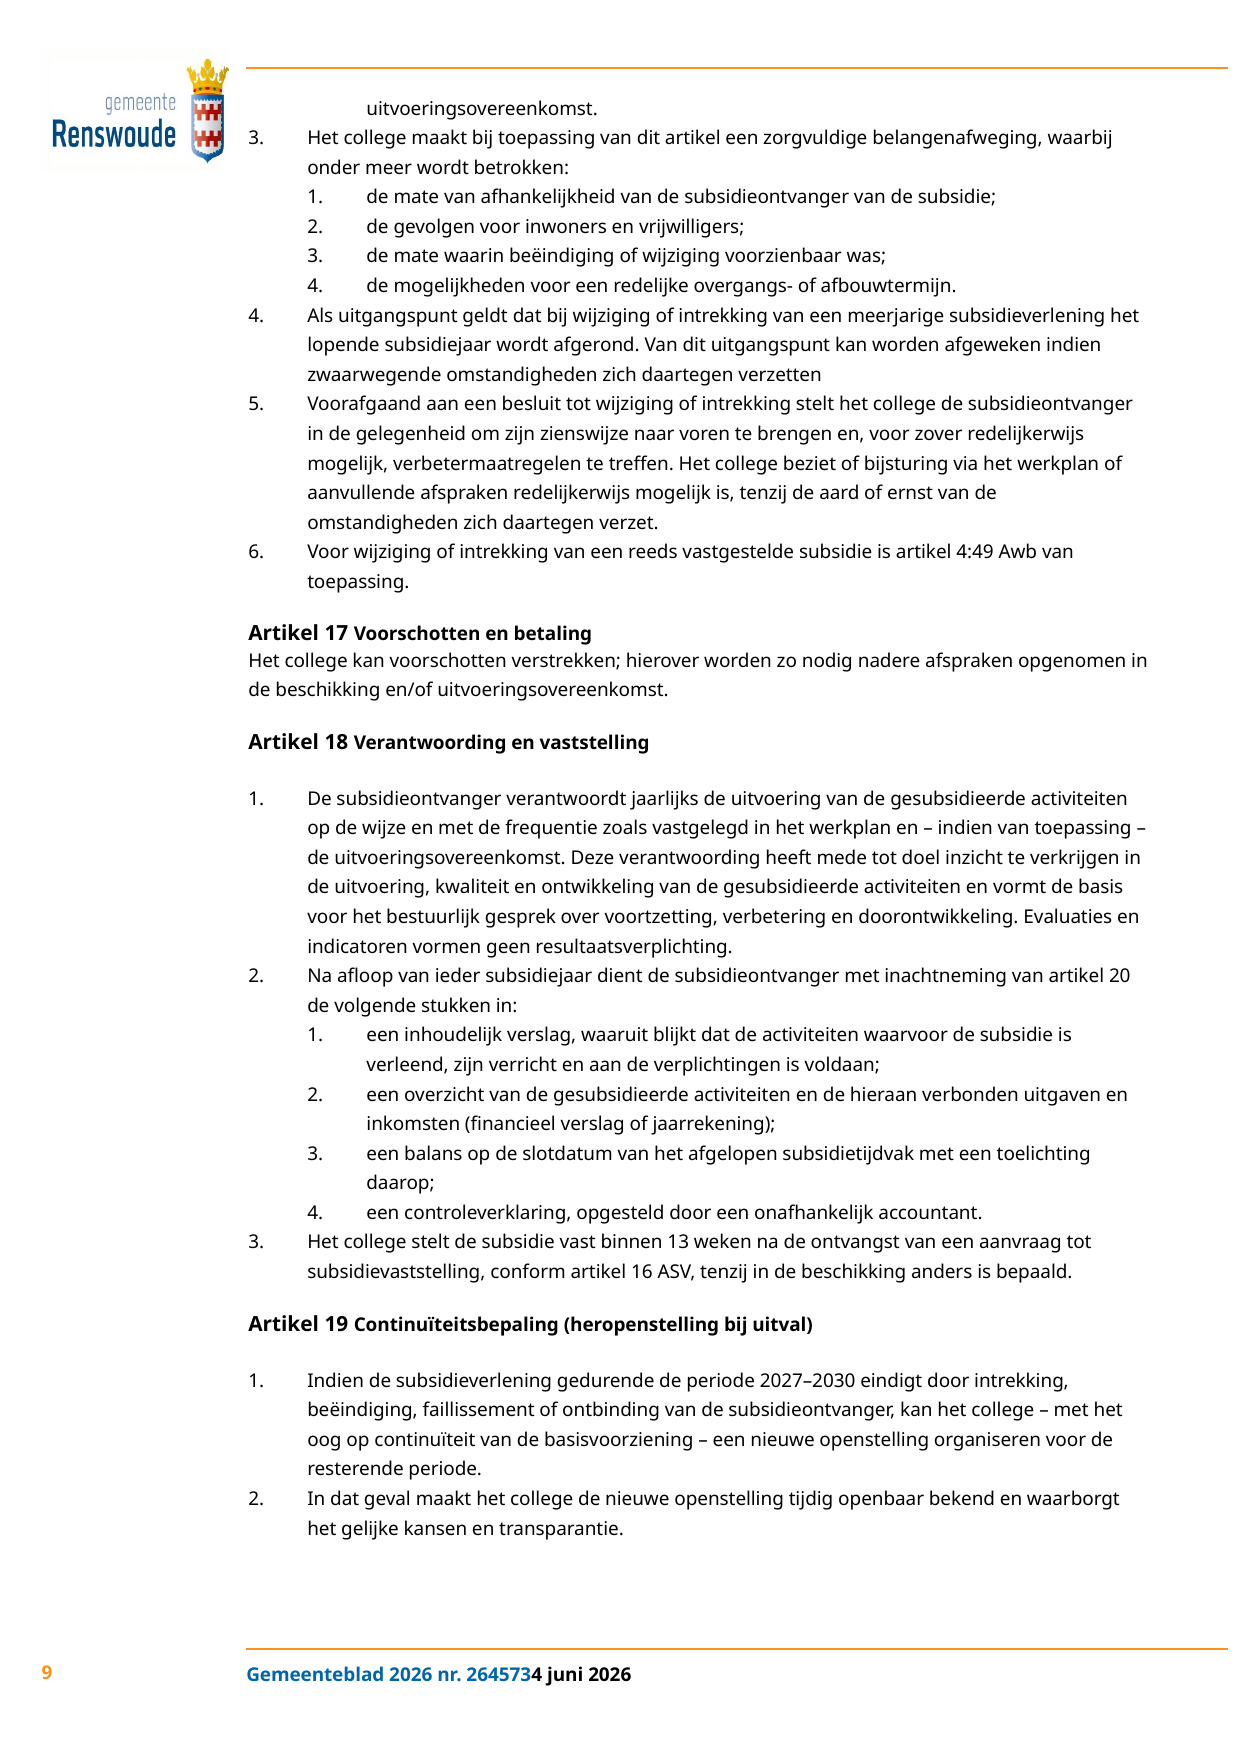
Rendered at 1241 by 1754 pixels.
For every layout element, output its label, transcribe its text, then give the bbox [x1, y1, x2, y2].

list de mogelijkheden voor een redelijke overgangs- of afbouwtermijn. [307, 272, 1152, 298]
list de gevolgen voor inwoners en vrijwilligers; [307, 213, 1152, 239]
list Als uitgangspunt geldt dat bij wijziging of intrekking van een meerjarige subsidieverlening het lopende subsidiejaar wordt afgerond. Van dit uitgangspunt kan worden afgeweken indien zwaarwegende omstandigheden zich daartegen verzetten [248, 302, 1152, 387]
list Na afloop van ieder subsidiejaar dient de subsidieontvanger met inachtneming van artikel 20 de volgende stukken in: [248, 962, 1152, 1018]
list een balans op de slotdatum van het afgelopen subsidietijdvak met een toelichting daarop; [307, 1140, 1152, 1195]
list Voor wijziging of intrekking van een reeds vastgestelde subsidie is artikel 4:49 Awb van toepassing. [248, 538, 1152, 594]
picture [41, 47, 231, 172]
list Indien de subsidieverlening gedurende de periode 2027–2030 eindigt door intrekking, beëindiging, faillissement of ontbinding van de subsidieontvanger, kan het college – met het oog op continuïteit van de basisvoorziening – een nieuwe openstelling organiseren voor de resterende periode. [248, 1367, 1152, 1481]
list een inhoudelijk verslag, waaruit blijkt dat de activiteiten waarvoor de subsidie is verleend, zijn verricht en aan de verplichtingen is voldaan; [307, 1022, 1152, 1077]
text Artikel 19 Continuïteitsbepaling (heropenstelling bij uitval) [248, 1309, 1152, 1337]
list Voorafgaand aan een besluit tot wijziging of intrekking stelt het college de subsidieontvanger in de gelegenheid om zijn zienswijze naar voren te brengen en, voor zover redelijkerwijs mogelijk, verbetermaatregelen te treffen. Het college beziet of bijsturing via het werkplan of aanvullende afspraken redelijkerwijs mogelijk is, tenzij de aard of ernst van de omstandigheden zich daartegen verzet. [248, 391, 1152, 535]
list een overzicht van de gesubsidieerde activiteiten en de hieraan verbonden uitgaven en inkomsten (financieel verslag of jaarrekening); [307, 1081, 1152, 1136]
list De subsidieontvanger verantwoordt jaarlijks de uitvoering van de gesubsidieerde activiteiten op de wijze en met de frequentie zoals vastgelegd in het werkplan en – indien van toepassing – de uitvoeringsovereenkomst. Deze verantwoording heeft mede tot doel inzicht te verkrijgen in de uitvoering, kwaliteit en ontwikkeling van de gesubsidieerde activiteiten en vormt de basis voor het bestuurlijk gesprek over voortzetting, verbetering en doorontwikkeling. Evaluaties en indicatoren vormen geen resultaatsverplichting. [248, 785, 1152, 959]
list een controleverklaring, opgesteld door een onafhankelijk accountant. [307, 1199, 1152, 1225]
list Het college maakt bij toepassing van dit artikel een zorgvuldige belangenafweging, waarbij onder meer wordt betrokken: [248, 124, 1152, 180]
text Artikel 18 Verantwoording en vaststelling [248, 727, 1152, 755]
list de mate van afhankelijkheid van de subsidieontvanger van de subsidie; [307, 183, 1152, 209]
list In dat geval maakt het college de nieuwe openstelling tijdig openbaar bekend en waarborgt het gelijke kansen en transparantie. [248, 1485, 1152, 1540]
list de mate waarin beëindiging of wijziging voorzienbaar was; [307, 243, 1152, 268]
text Artikel 17 Voorschotten en betaling [248, 618, 1152, 647]
text Het college kan voorschotten verstrekken; hierover worden zo nodig nadere afspraken opgenomen in de beschikking en/of uitvoeringsovereenkomst. [248, 647, 1152, 702]
list Het college stelt de subsidie vast binnen 13 weken na de ontvangst van een aanvraag tot subsidievaststelling, conform artikel 16 ASV, tenzij in de beschikking anders is bepaald. [248, 1229, 1152, 1284]
list uitvoeringsovereenkomst. [307, 95, 1152, 121]
